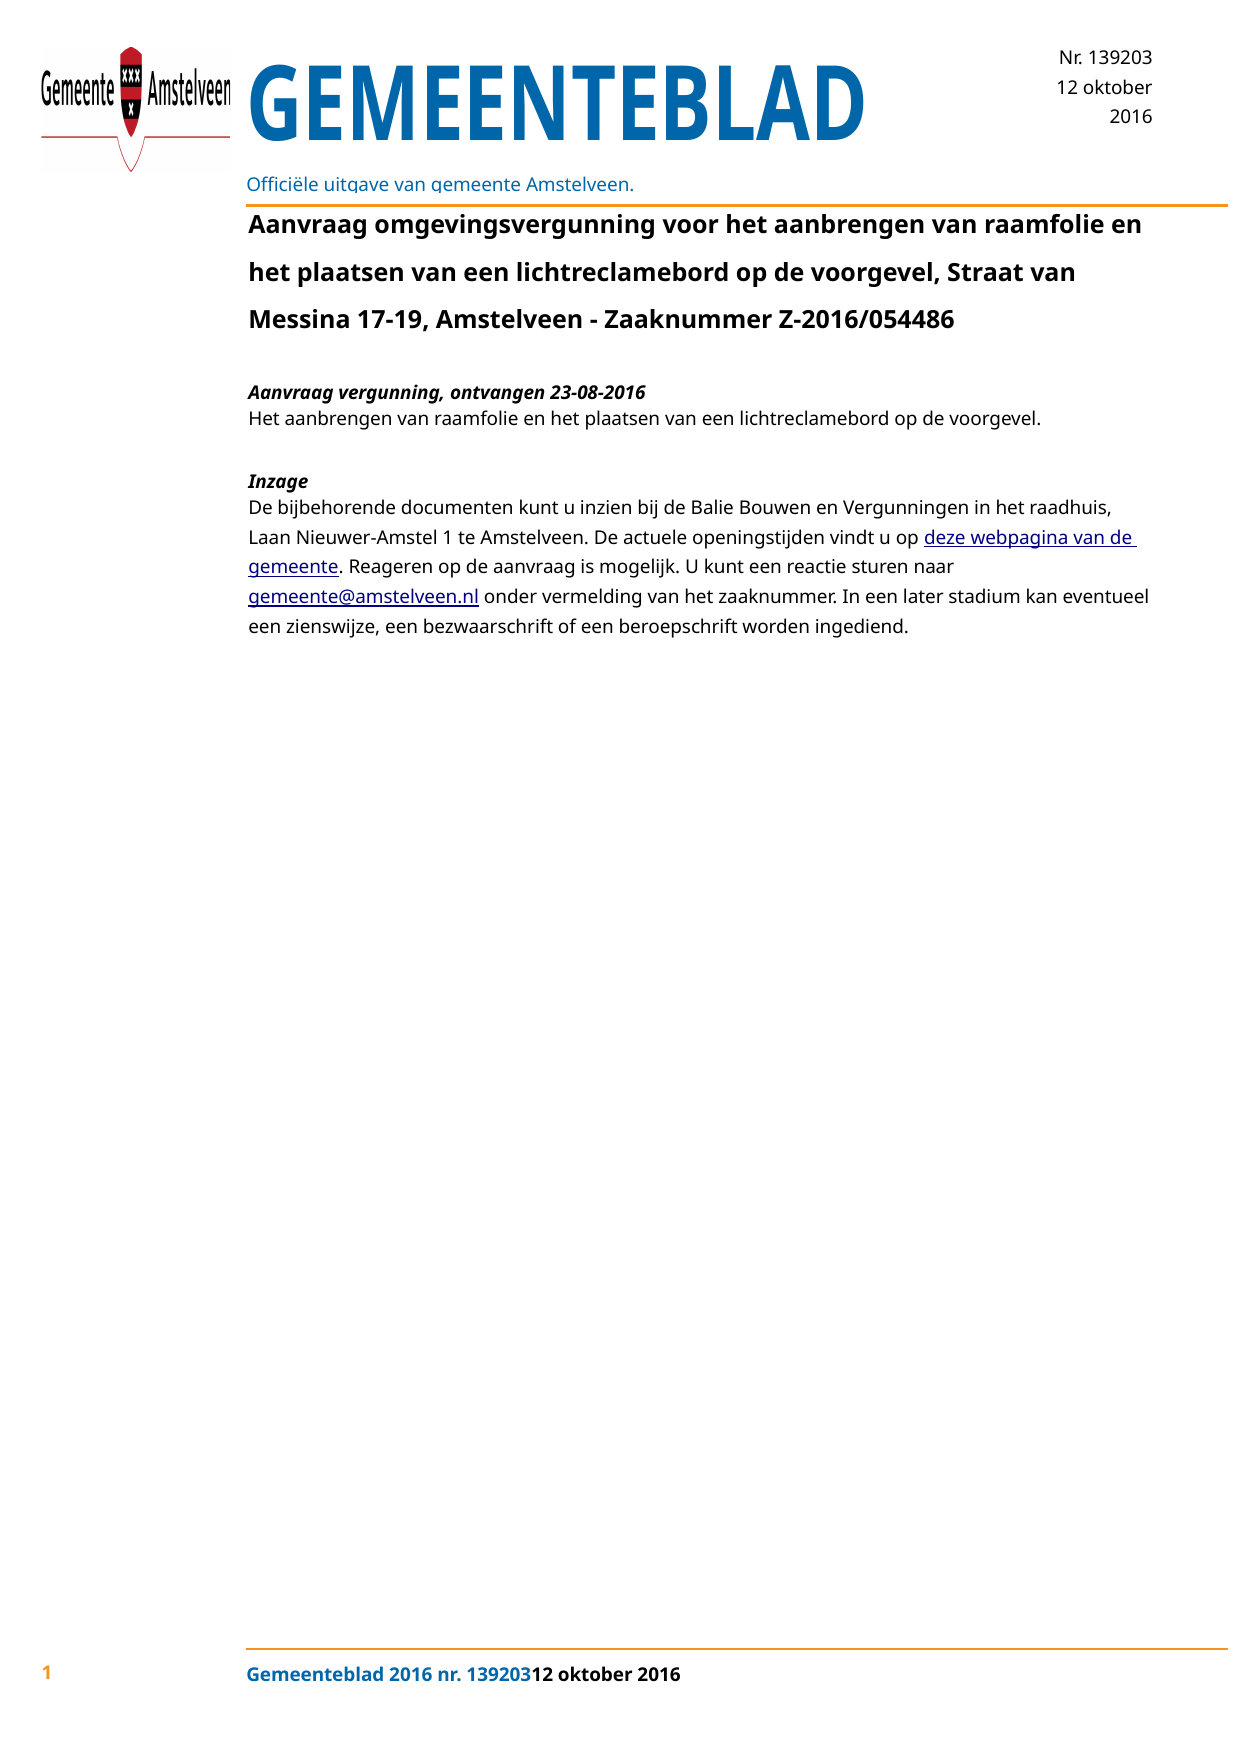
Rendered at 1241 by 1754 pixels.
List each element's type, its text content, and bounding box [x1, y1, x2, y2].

picture [41, 47, 231, 172]
text Het aanbrengen van raamfolie en het plaatsen van een lichtreclamebord op de voorgevel. [248, 405, 1152, 431]
text Aanvraag vergunning, ontvangen 23-08-2016 [248, 379, 1152, 405]
text Aanvraag omgevingsvergunning voor het aanbrengen van raamfolie en het plaatsen van een lichtreclamebord op de voorgevel, Straat van Messina 17-19, Amstelveen - Zaaknummer Z-2016/054486 [248, 207, 1152, 336]
text Inzage [248, 469, 1152, 494]
text De bijbehorende documenten kunt u inzien bij de Balie Bouwen en Vergunningen in het raadhuis, Laan Nieuwer-Amstel 1 te Amstelveen. De actuele openingstijden vindt u op deze webpagina van de gemeente. Reageren op de aanvraag is mogelijk. U kunt een reactie sturen naar gemeente@amstelveen.nl onder vermelding van het zaaknummer. In een later stadium kan eventueel een zienswijze, een bezwaarschrift of een beroepschrift worden ingediend. [248, 494, 1152, 638]
